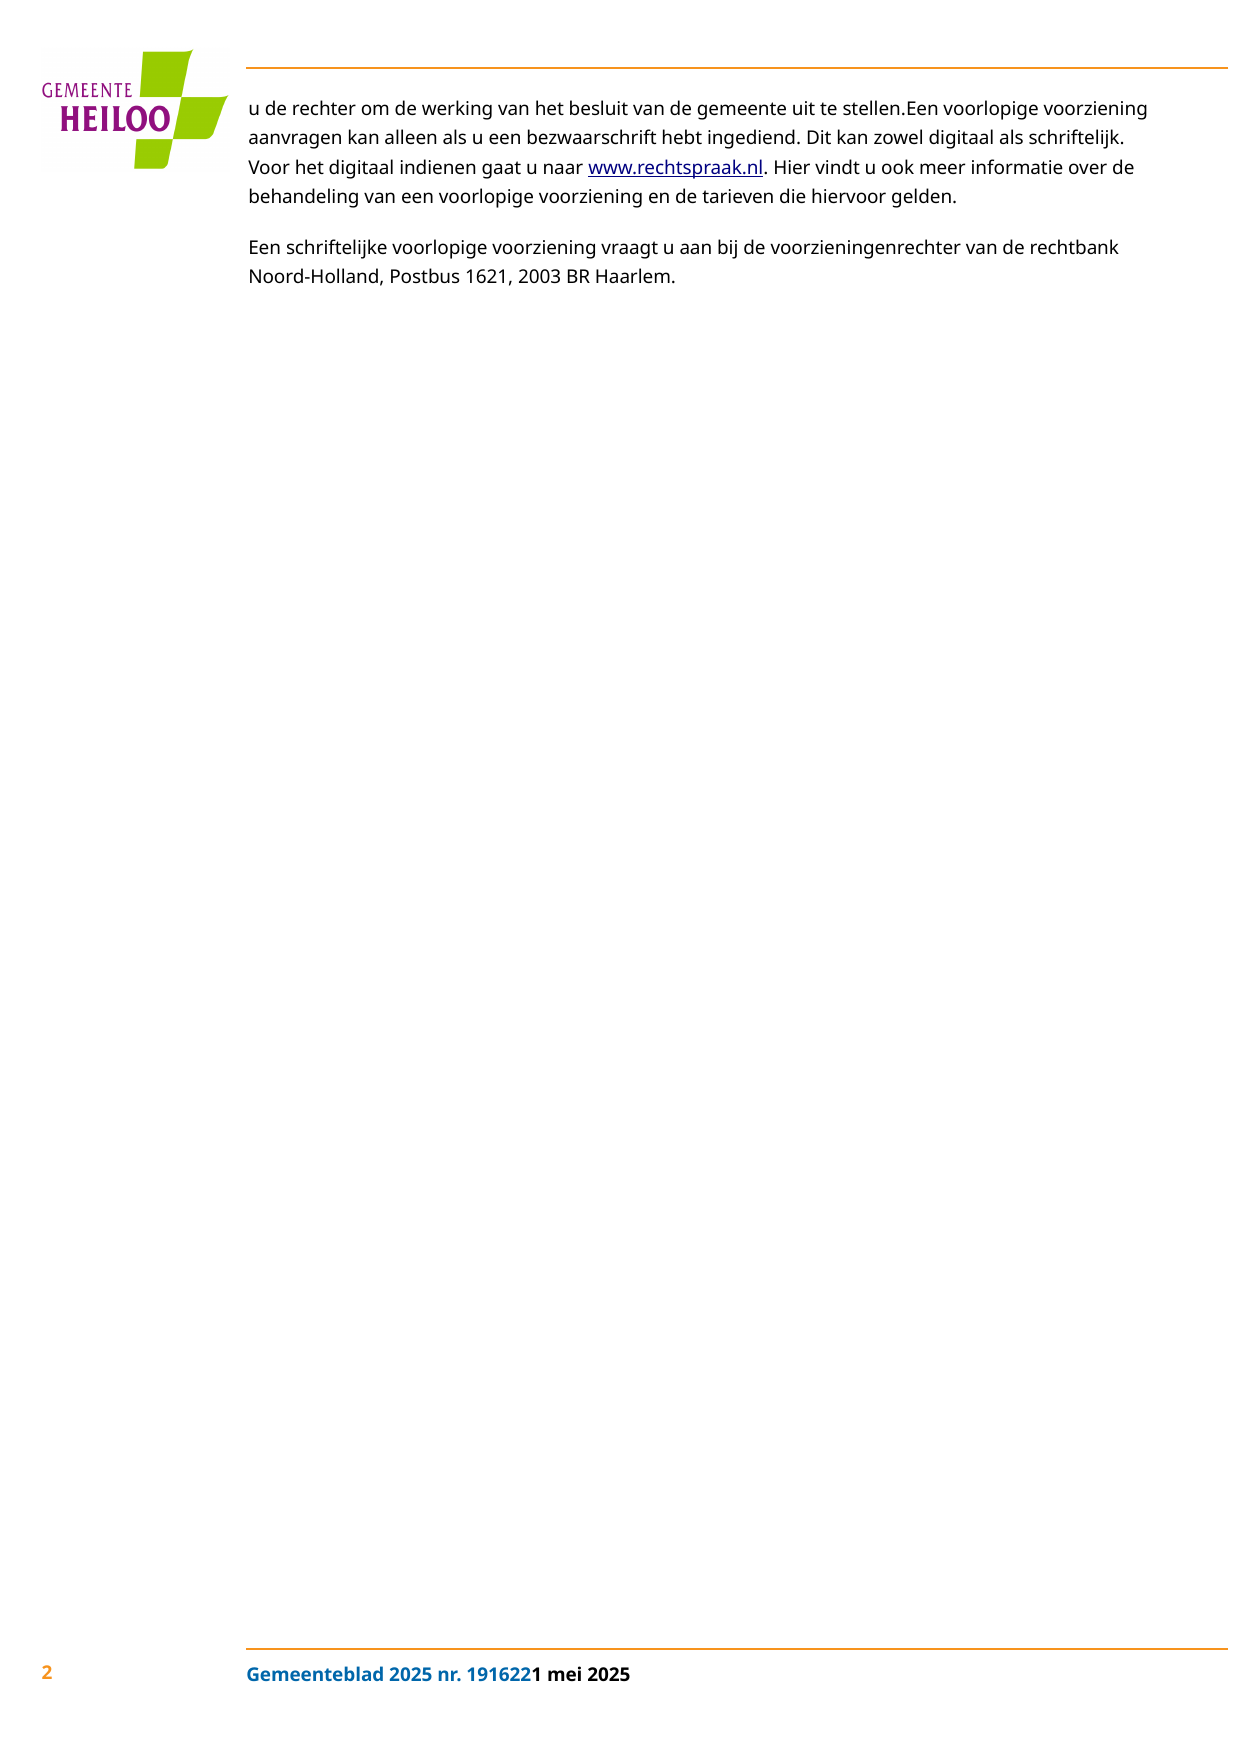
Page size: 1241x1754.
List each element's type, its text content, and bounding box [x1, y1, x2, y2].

picture [41, 47, 231, 172]
text Een schriftelijke voorlopige voorziening vraagt u aan bij de voorzieningenrechter van de rechtbank Noord-Holland, Postbus 1621, 2003 BR Haarlem. [248, 234, 1152, 289]
text u de rechter om de werking van het besluit van de gemeente uit te stellen.Een voorlopige voorziening aanvragen kan alleen als u een bezwaarschrift hebt ingediend. Dit kan zowel digitaal als schriftelijk. Voor het digitaal indienen gaat u naar www.rechtspraak.nl. Hier vindt u ook meer informatie over de behandeling van een voorlopige voorziening en de tarieven die hiervoor gelden. [248, 95, 1152, 209]
